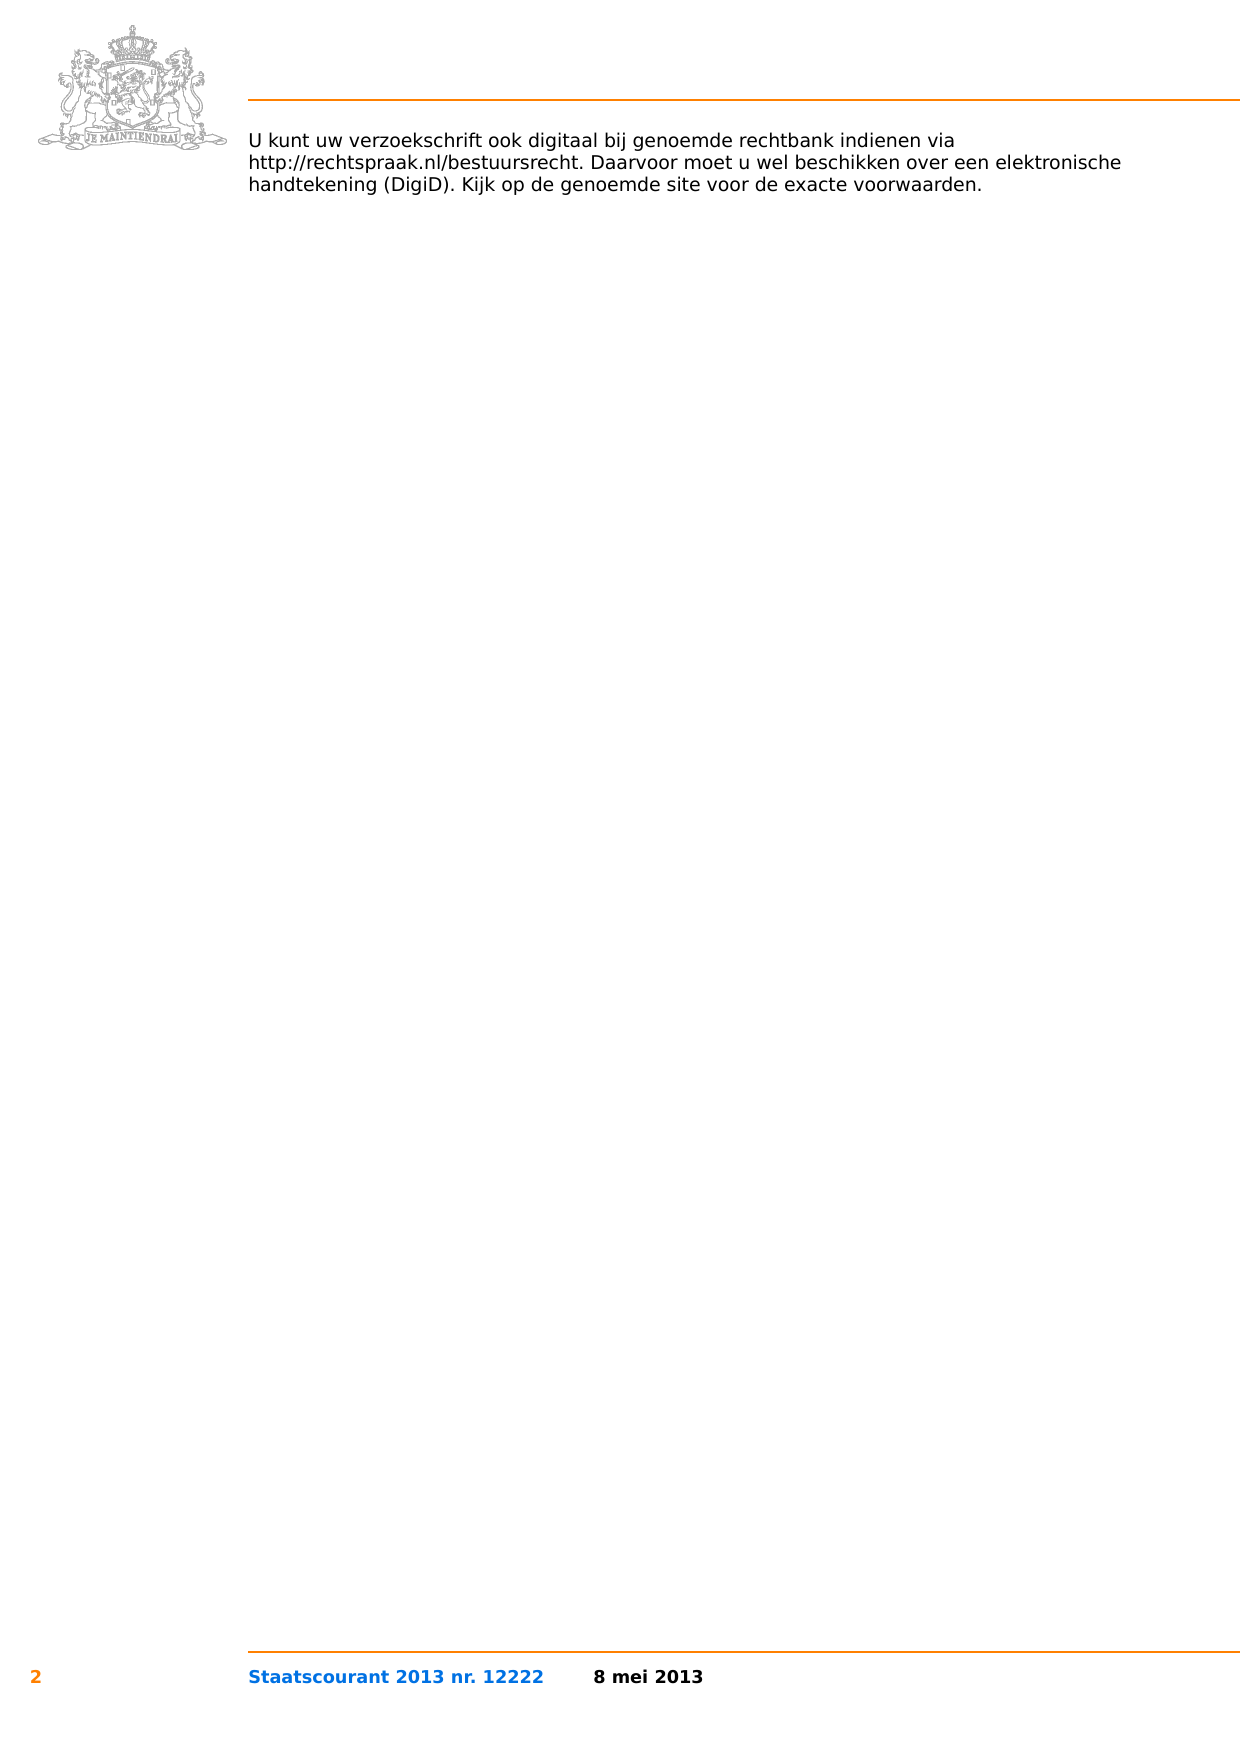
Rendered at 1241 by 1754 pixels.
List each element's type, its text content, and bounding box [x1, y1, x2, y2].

picture [38, 25, 227, 150]
text U kunt uw verzoekschrift ook digitaal bij genoemde rechtbank indienen via http://rechtspraak.nl/bestuursrecht. Daarvoor moet u wel beschikken over een elektronische handtekening (DigiD). Kijk op de genoemde site voor de exacte voorwaarden. [248, 130, 1163, 196]
